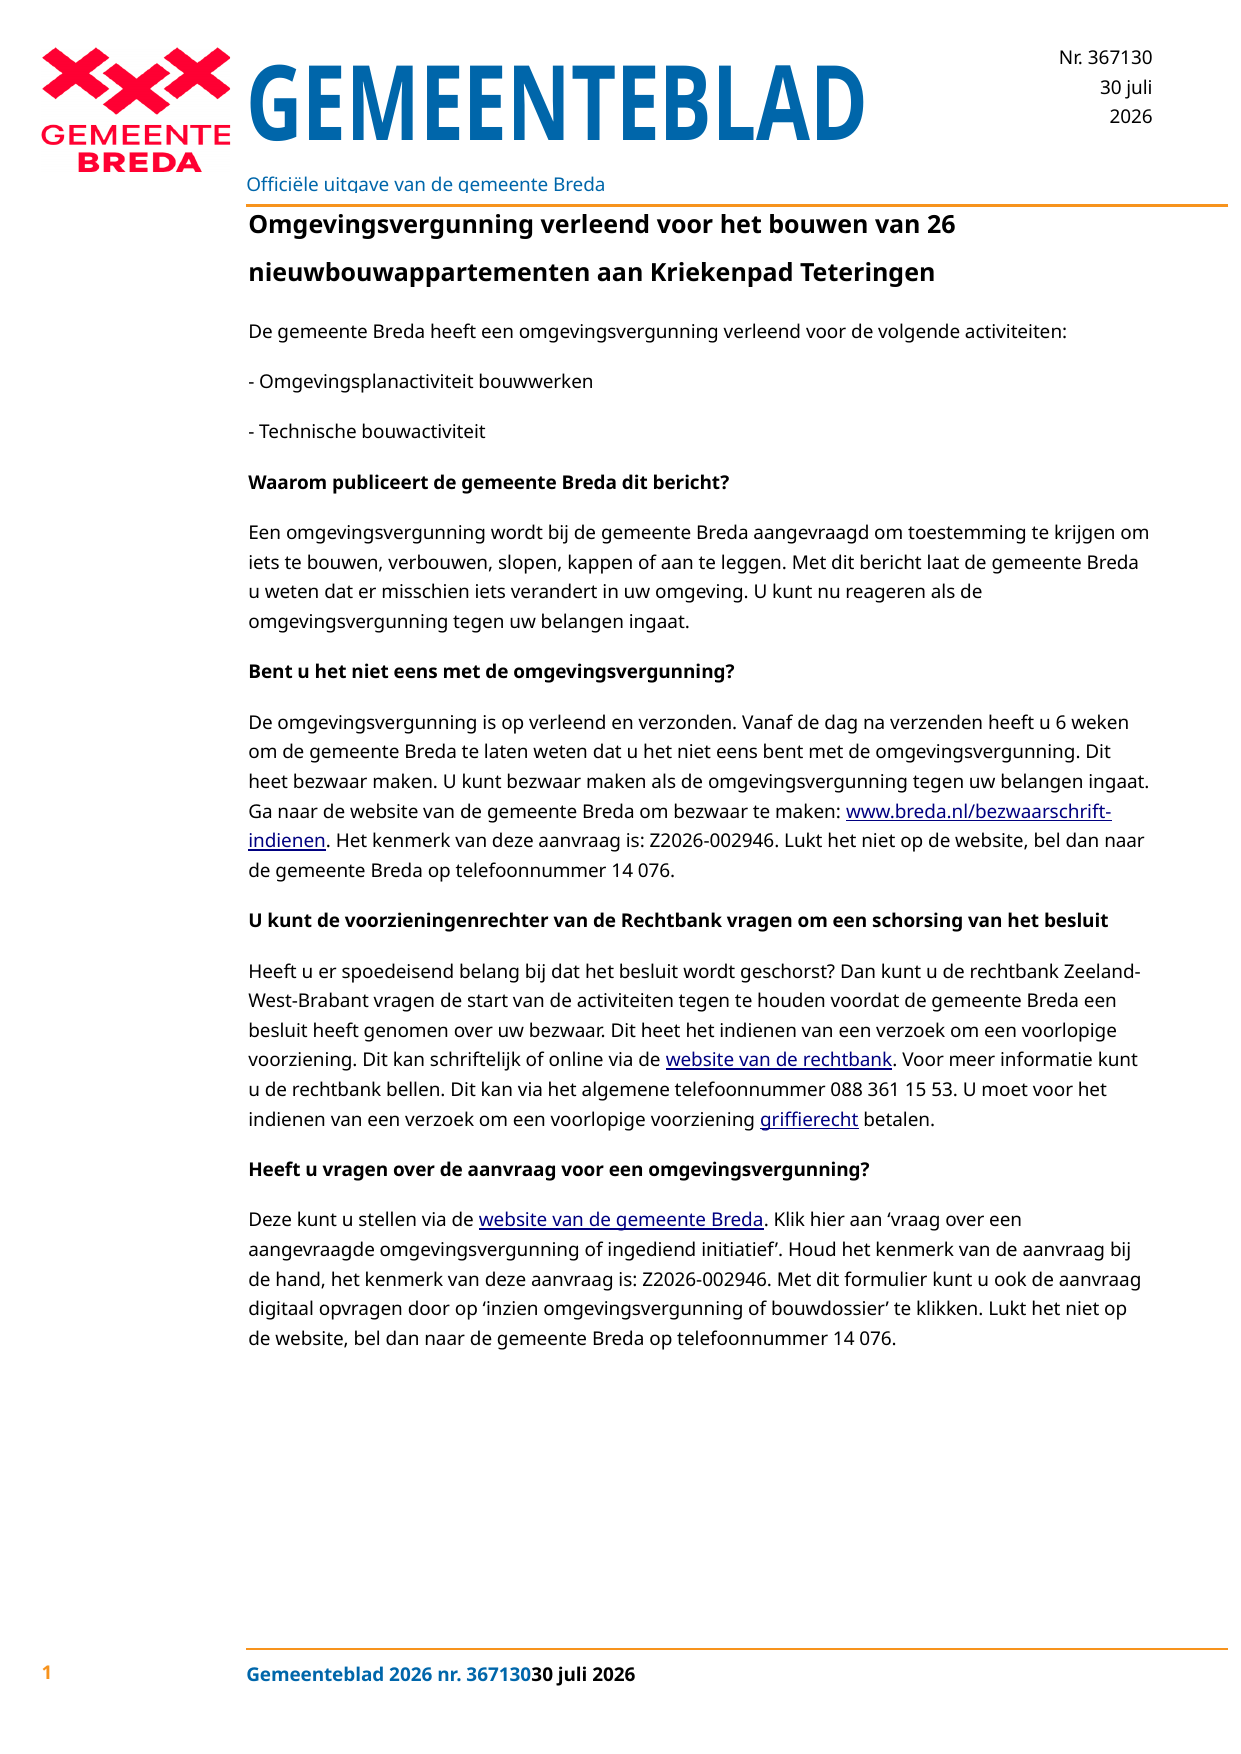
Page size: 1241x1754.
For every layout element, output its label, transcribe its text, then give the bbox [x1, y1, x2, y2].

text Bent u het niet eens met de omgevingsvergunning? [248, 659, 1152, 684]
text Waarom publiceert de gemeente Breda dit bericht? [248, 469, 1152, 495]
text De gemeente Breda heeft een omgevingsvergunning verleend voor de volgende activiteiten: [248, 318, 1152, 344]
picture [41, 47, 231, 172]
text U kunt de voorzieningenrechter van de Rechtbank vragen om een schorsing van het besluit [248, 907, 1152, 933]
text Heeft u vragen over de aanvraag voor een omgevingsvergunning? [248, 1156, 1152, 1182]
text Omgevingsvergunning verleend voor het bouwen van 26 nieuwbouwappartementen aan Kriekenpad Teteringen [248, 207, 1152, 288]
text De omgevingsvergunning is op verleend en verzonden. Vanaf de dag na verzenden heeft u 6 weken om de gemeente Breda te laten weten dat u het niet eens bent met de omgevingsvergunning. Dit heet bezwaar maken. U kunt bezwaar maken als de omgevingsvergunning tegen uw belangen ingaat. Ga naar de website van de gemeente Breda om bezwaar te maken: www.breda.nl/bezwaarschrift-indienen. Het kenmerk van deze aanvraag is: Z2026-002946. Lukt het niet op de website, bel dan naar de gemeente Breda op telefoonnummer 14 076. [248, 709, 1152, 883]
text - Technische bouwactiviteit [248, 419, 1152, 444]
text Een omgevingsvergunning wordt bij de gemeente Breda aangevraagd om toestemming te krijgen om iets te bouwen, verbouwen, slopen, kappen of aan te leggen. Met dit bericht laat de gemeente Breda u weten dat er misschien iets verandert in uw omgeving. U kunt nu reageren als de omgevingsvergunning tegen uw belangen ingaat. [248, 519, 1152, 634]
text Deze kunt u stellen via de website van de gemeente Breda. Klik hier aan ‘vraag over een aangevraagde omgevingsvergunning of ingediend initiatief’. Houd het kenmerk van de aanvraag bij de hand, het kenmerk van deze aanvraag is: Z2026-002946. Met dit formulier kunt u ook de aanvraag digitaal opvragen door op ‘inzien omgevingsvergunning of bouwdossier’ te klikken. Lukt het niet op de website, bel dan naar de gemeente Breda op telefoonnummer 14 076. [248, 1207, 1152, 1351]
text Heeft u er spoedeisend belang bij dat het besluit wordt geschorst? Dan kunt u de rechtbank Zeeland-West-Brabant vragen de start van de activiteiten tegen te houden voordat de gemeente Breda een besluit heeft genomen over uw bezwaar. Dit heet het indienen van een verzoek om een voorlopige voorziening. Dit kan schriftelijk of online via de website van de rechtbank. Voor meer informatie kunt u de rechtbank bellen. Dit kan via het algemene telefoonnummer 088 361 15 53. U moet voor het indienen van een verzoek om een voorlopige voorziening griffierecht betalen. [248, 958, 1152, 1132]
text - Omgevingsplanactiviteit bouwwerken [248, 368, 1152, 394]
